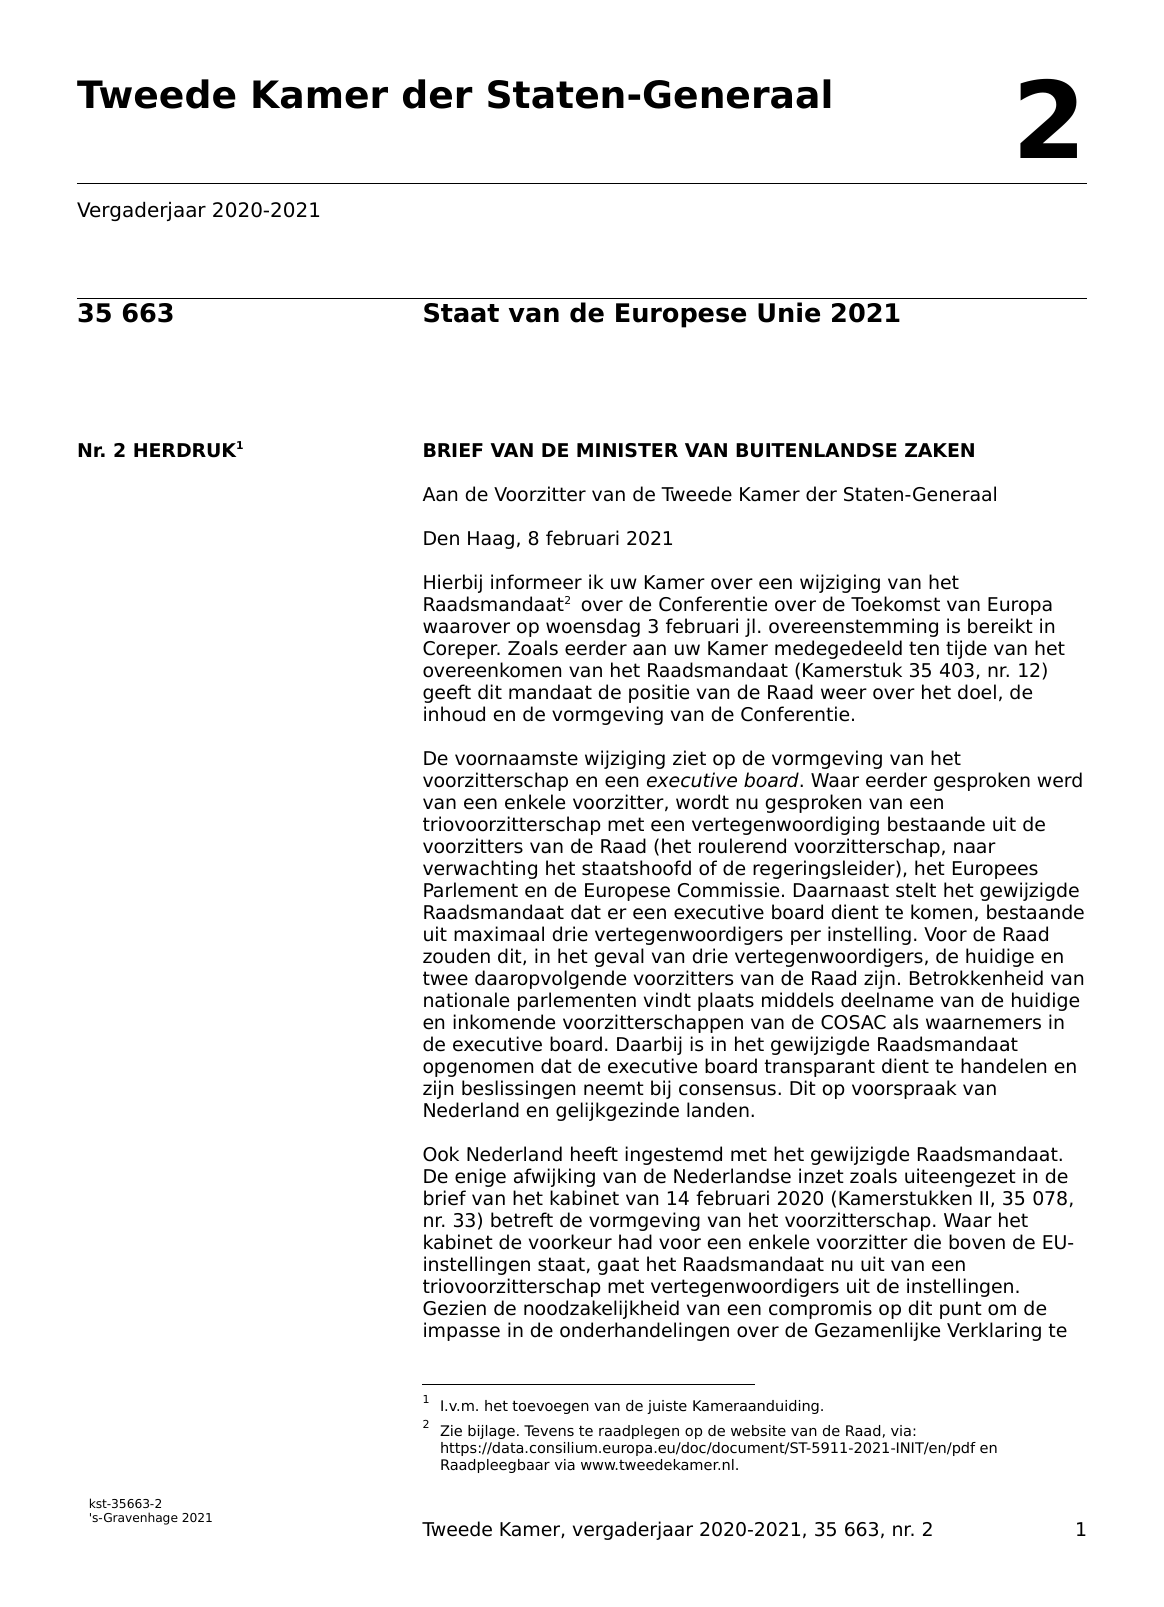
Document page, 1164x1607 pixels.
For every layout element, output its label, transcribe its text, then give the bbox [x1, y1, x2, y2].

table_header Tweede Kamer der Staten-Generaal [77, 59, 886, 183]
text Hierbij informeer ik uw Kamer over een wijziging van het Raadsmandaat over de Conferentie over de Toekomst van Europa waarover op woensdag 3 februari jl. overeenstemming is bereikt in Coreper. Zoals eerder aan uw Kamer medegedeeld ten tijde van het overeenkomen van het Raadsmandaat (Kamerstuk 35 403, nr. 12) geeft dit mandaat de positie van de Raad weer over het doel, de inhoud en de vormgeving van de Conferentie. [422, 572, 1087, 726]
subtitle Nr. 2 HERDRUK BRIEF VAN DE MINISTER VAN BUITENLANDSE ZAKEN [77, 440, 1087, 462]
text I.v.m. het toevoegen van de juiste Kameraanduiding. [422, 1393, 1087, 1416]
text Aan de Voorzitter van de Tweede Kamer der Staten-Generaal [422, 484, 1087, 506]
text Ook Nederland heeft ingestemd met het gewijzigde Raadsmandaat. De enige afwijking van de Nederlandse inzet zoals uiteengezet in de brief van het kabinet van 14 februari 2020 (Kamerstukken II, 35 078, nr. 33) betreft de vormgeving van het voorzitterschap. Waar het kabinet de voorkeur had voor een enkele voorzitter die boven de EU-instellingen staat, gaat het Raadsmandaat nu uit van een triovoorzitterschap met vertegenwoordigers uit de instellingen. Gezien de noodzakelijkheid van een compromis op dit punt om de impasse in de onderhandelingen over de Gezamenlijke Verklaring te [422, 1144, 1087, 1342]
text 's-Gravenhage 2021 [88, 1511, 323, 1525]
text De voornaamste wijziging ziet op de vormgeving van het voorzitterschap en een executive board. Waar eerder gesproken werd van een enkele voorzitter, wordt nu gesproken van een triovoorzitterschap met een vertegenwoordiging bestaande uit de voorzitters van de Raad (het roulerend voorzitterschap, naar verwachting het staatshoofd of de regeringsleider), het Europees Parlement en de Europese Commissie. Daarnaast stelt het gewijzigde Raadsmandaat dat er een executive board dient te komen, bestaande uit maximaal drie vertegenwoordigers per instelling. Voor de Raad zouden dit, in het geval van drie vertegenwoordigers, de huidige en twee daaropvolgende voorzitters van de Raad zijn. Betrokkenheid van nationale parlementen vindt plaats middels deelname van de huidige en inkomende voorzitterschappen van de COSAC als waarnemers in de executive board. Daarbij is in het gewijzigde Raadsmandaat opgenomen dat de executive board transparant dient te handelen en zijn beslissingen neemt bij consensus. Dit op voorspraak van Nederland en gelijkgezinde landen. [422, 748, 1087, 1122]
subtitle 35 663 Staat van de Europese Unie 2021 [77, 299, 1087, 329]
table_cell Vergaderjaar 2020-2021 [77, 184, 1087, 298]
text Den Haag, 8 februari 2021 [422, 528, 1087, 550]
text Zie bijlage. Tevens te raadplegen op de website van de Raad, via: https://data.consilium.europa.eu/doc/document/ST-5911-2021-INIT/en/pdf en Raadpleegbaar via www.tweedekamer.nl. [422, 1418, 1087, 1474]
table_header 2 [886, 59, 1087, 183]
text kst-35663-2 [88, 1497, 323, 1511]
